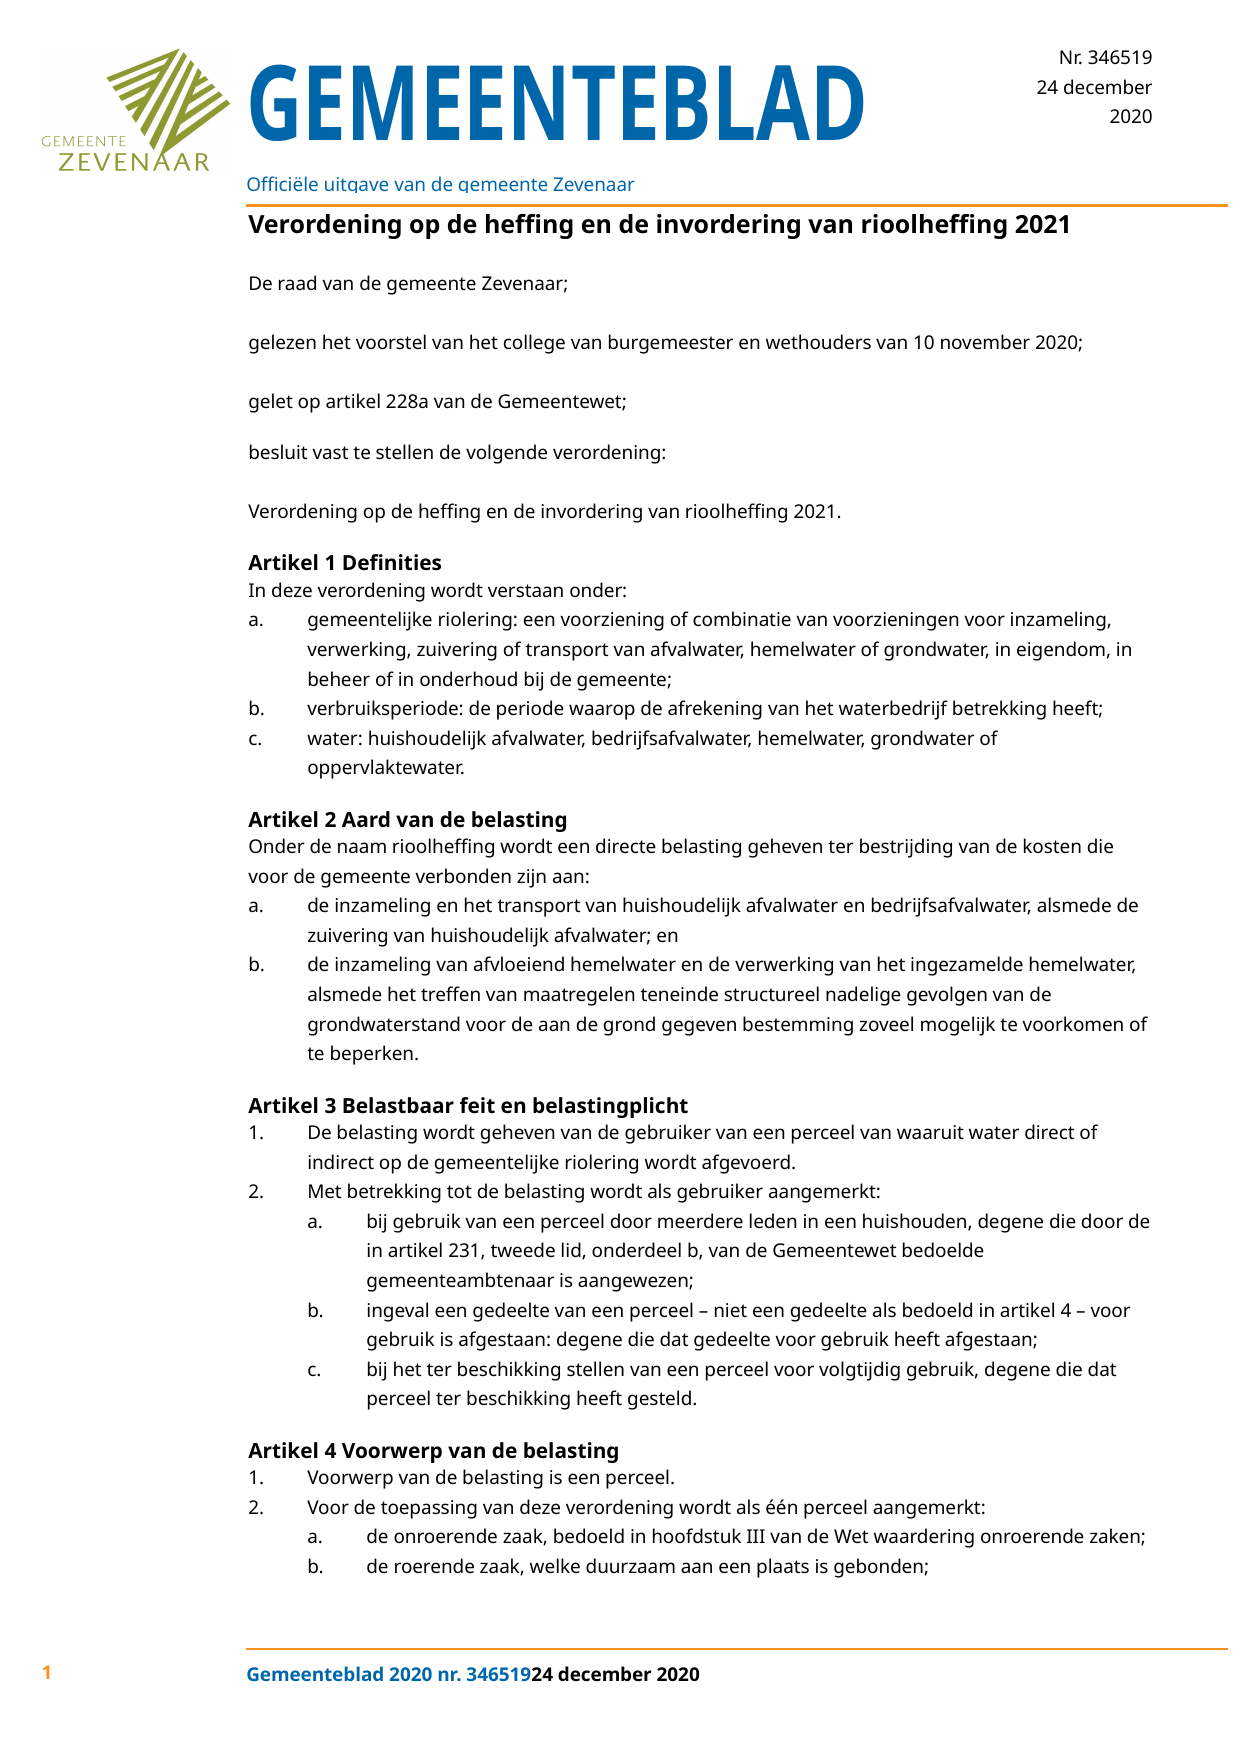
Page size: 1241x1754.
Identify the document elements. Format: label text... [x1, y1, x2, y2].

text Onder de naam rioolheffing wordt een directe belasting geheven ter bestrijding van de kosten die voor de gemeente verbonden zijn aan: [248, 833, 1152, 889]
list de inzameling van afvloeiend hemelwater en de verwerking van het ingezamelde hemelwater, alsmede het treffen van maatregelen teneinde structureel nadelige gevolgen van de grondwaterstand voor de aan de grond gegeven bestemming zoveel mogelijk te voorkomen of te beperken. [248, 952, 1152, 1066]
text Artikel 4 Voorwerp van de belasting [248, 1436, 1152, 1464]
text Artikel 3 Belastbaar feit en belastingplicht [248, 1091, 1152, 1119]
text Verordening op de heffing en de invordering van rioolheffing 2021 [248, 207, 1152, 241]
list de roerende zaak, welke duurzaam aan een plaats is gebonden; [307, 1553, 1152, 1579]
text besluit vast te stellen de volgende verordening: [248, 439, 1152, 465]
text Artikel 2 Aard van de belasting [248, 805, 1152, 833]
list de inzameling en het transport van huishoudelijk afvalwater en bedrijfsafvalwater, alsmede de zuivering van huishoudelijk afvalwater; en [248, 892, 1152, 948]
list Voorwerp van de belasting is een perceel. [248, 1464, 1152, 1490]
list Met betrekking tot de belasting wordt als gebruiker aangemerkt: [248, 1178, 1152, 1204]
text gelezen het voorstel van het college van burgemeester en wethouders van 10 november 2020; [248, 329, 1152, 355]
list bij gebruik van een perceel door meerdere leden in een huishouden, degene die door de in artikel 231, tweede lid, onderdeel b, van de Gemeentewet bedoelde gemeenteambtenaar is aangewezen; [307, 1208, 1152, 1293]
list verbruiksperiode: de periode waarop de afrekening van het waterbedrijf betrekking heeft; [248, 695, 1152, 721]
text Verordening op de heffing en de invordering van rioolheffing 2021. [248, 498, 1152, 524]
list Voor de toepassing van deze verordening wordt als één perceel aangemerkt: [248, 1494, 1152, 1520]
list bij het ter beschikking stellen van een perceel voor volgtijdig gebruik, degene die dat perceel ter beschikking heeft gesteld. [307, 1356, 1152, 1411]
text gelet op artikel 228a van de Gemeentewet; [248, 389, 1152, 414]
list De belasting wordt geheven van de gebruiker van een perceel van waaruit water direct of indirect op de gemeentelijke riolering wordt afgevoerd. [248, 1119, 1152, 1174]
text In deze verordening wordt verstaan onder: [248, 577, 1152, 603]
picture [41, 47, 231, 172]
list ingeval een gedeelte van een perceel – niet een gedeelte als bedoeld in artikel 4 – voor gebruik is afgestaan: degene die dat gedeelte voor gebruik heeft afgestaan; [307, 1297, 1152, 1352]
text De raad van de gemeente Zevenaar; [248, 270, 1152, 296]
list gemeentelijke riolering: een voorziening of combinatie van voorzieningen voor inzameling, verwerking, zuivering of transport van afvalwater, hemelwater of grondwater, in eigendom, in beheer of in onderhoud bij de gemeente; [248, 607, 1152, 691]
list water: huishoudelijk afvalwater, bedrijfsafvalwater, hemelwater, grondwater of oppervlaktewater. [248, 725, 1152, 780]
text Artikel 1 Definities [248, 548, 1152, 577]
list de onroerende zaak, bedoeld in hoofdstuk III van de Wet waardering onroerende zaken; [307, 1523, 1152, 1549]
